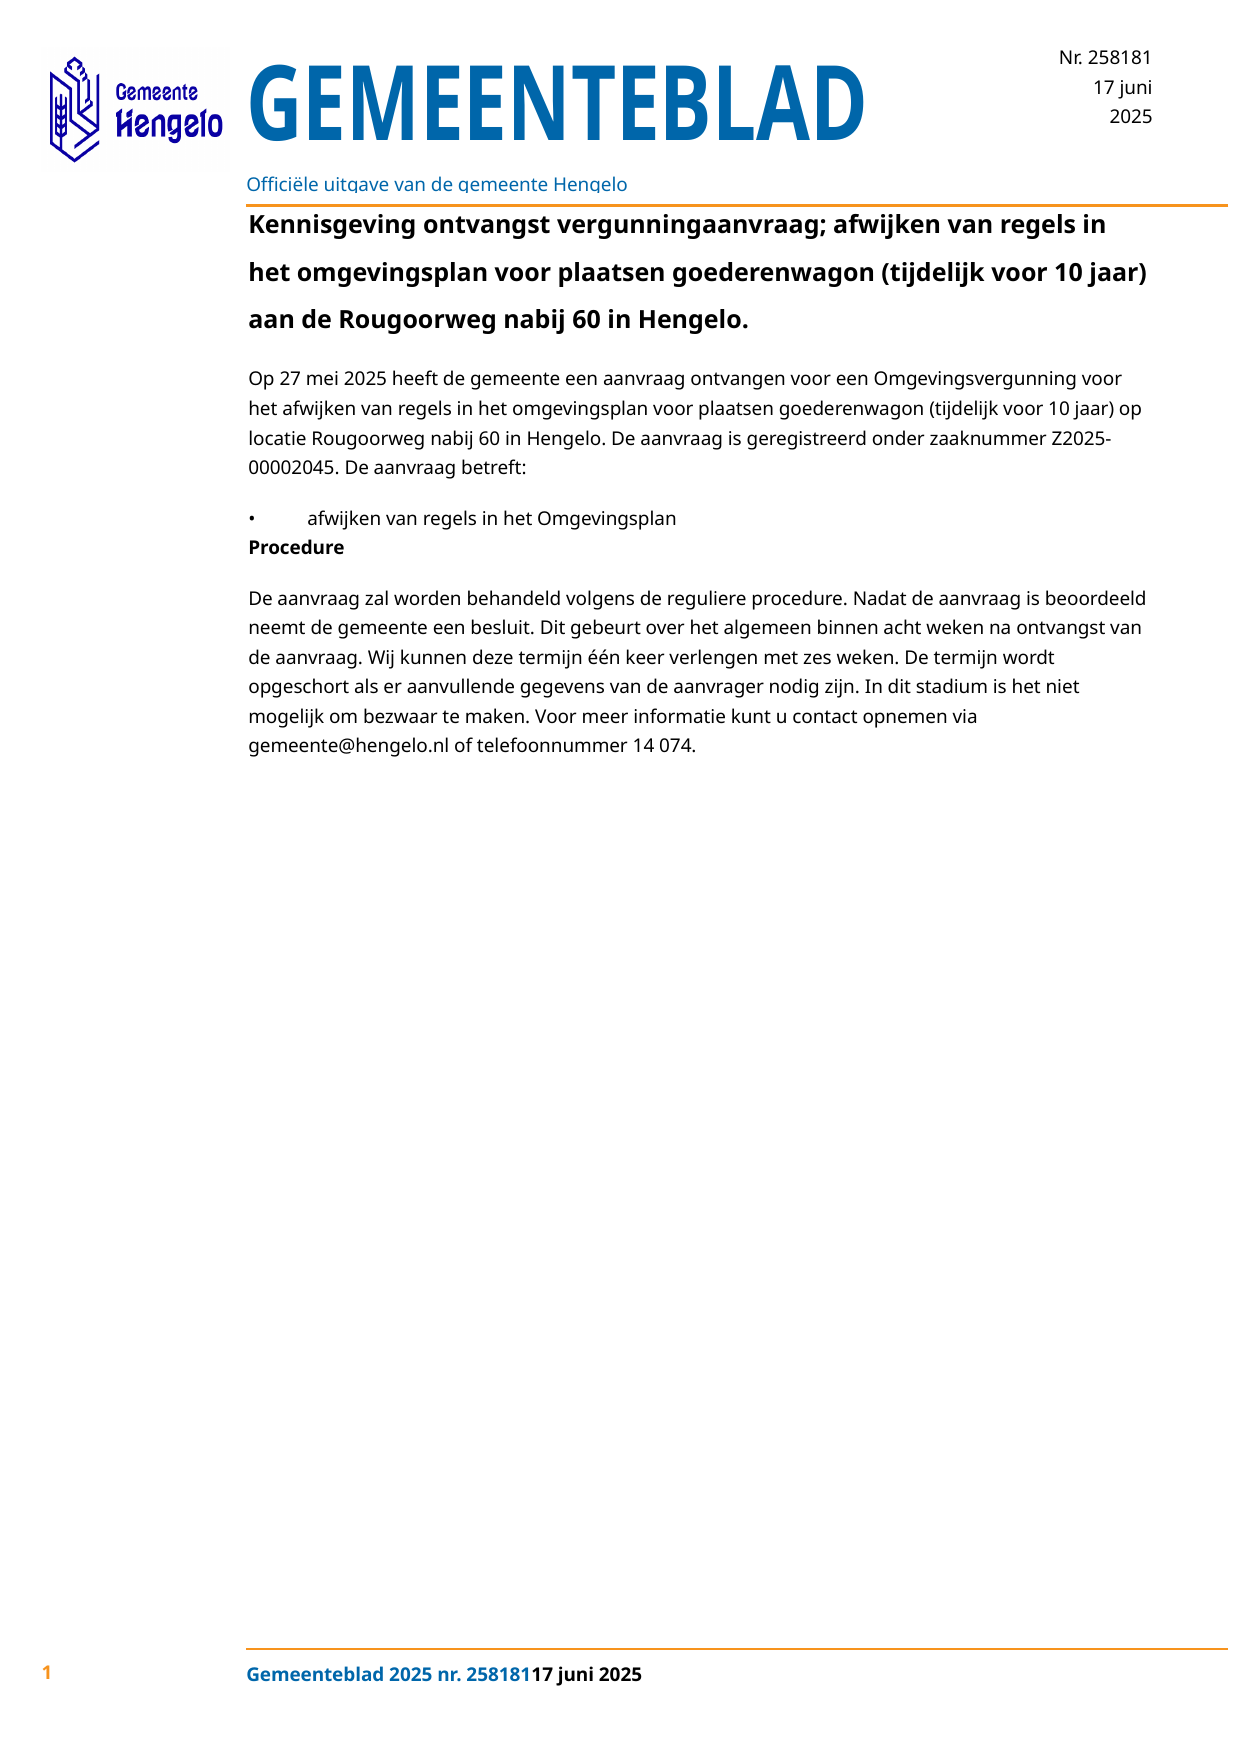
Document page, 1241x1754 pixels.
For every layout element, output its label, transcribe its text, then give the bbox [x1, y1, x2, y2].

text Op 27 mei 2025 heeft de gemeente een aanvraag ontvangen voor een Omgevingsvergunning voor het afwijken van regels in het omgevingsplan voor plaatsen goederenwagon (tijdelijk voor 10 jaar) op locatie Rougoorweg nabij 60 in Hengelo. De aanvraag is geregistreerd onder zaaknummer Z2025-00002045. De aanvraag betreft: [248, 366, 1152, 480]
picture [41, 47, 231, 172]
list afwijken van regels in het Omgevingsplan [248, 505, 1152, 530]
text De aanvraag zal worden behandeld volgens de reguliere procedure. Nadat de aanvraag is beoordeeld neemt de gemeente een besluit. Dit gebeurt over het algemeen binnen acht weken na ontvangst van de aanvraag. Wij kunnen deze termijn één keer verlengen met zes weken. De termijn wordt opgeschort als er aanvullende gegevens van de aanvrager nodig zijn. In dit stadium is het niet mogelijk om bezwaar te maken. Voor meer informatie kunt u contact opnemen via gemeente@hengelo.nl of telefoonnummer 14 074. [248, 585, 1152, 758]
text Kennisgeving ontvangst vergunningaanvraag; afwijken van regels in het omgevingsplan voor plaatsen goederenwagon (tijdelijk voor 10 jaar) aan de Rougoorweg nabij 60 in Hengelo. [248, 207, 1152, 336]
text Procedure [248, 534, 1152, 560]
